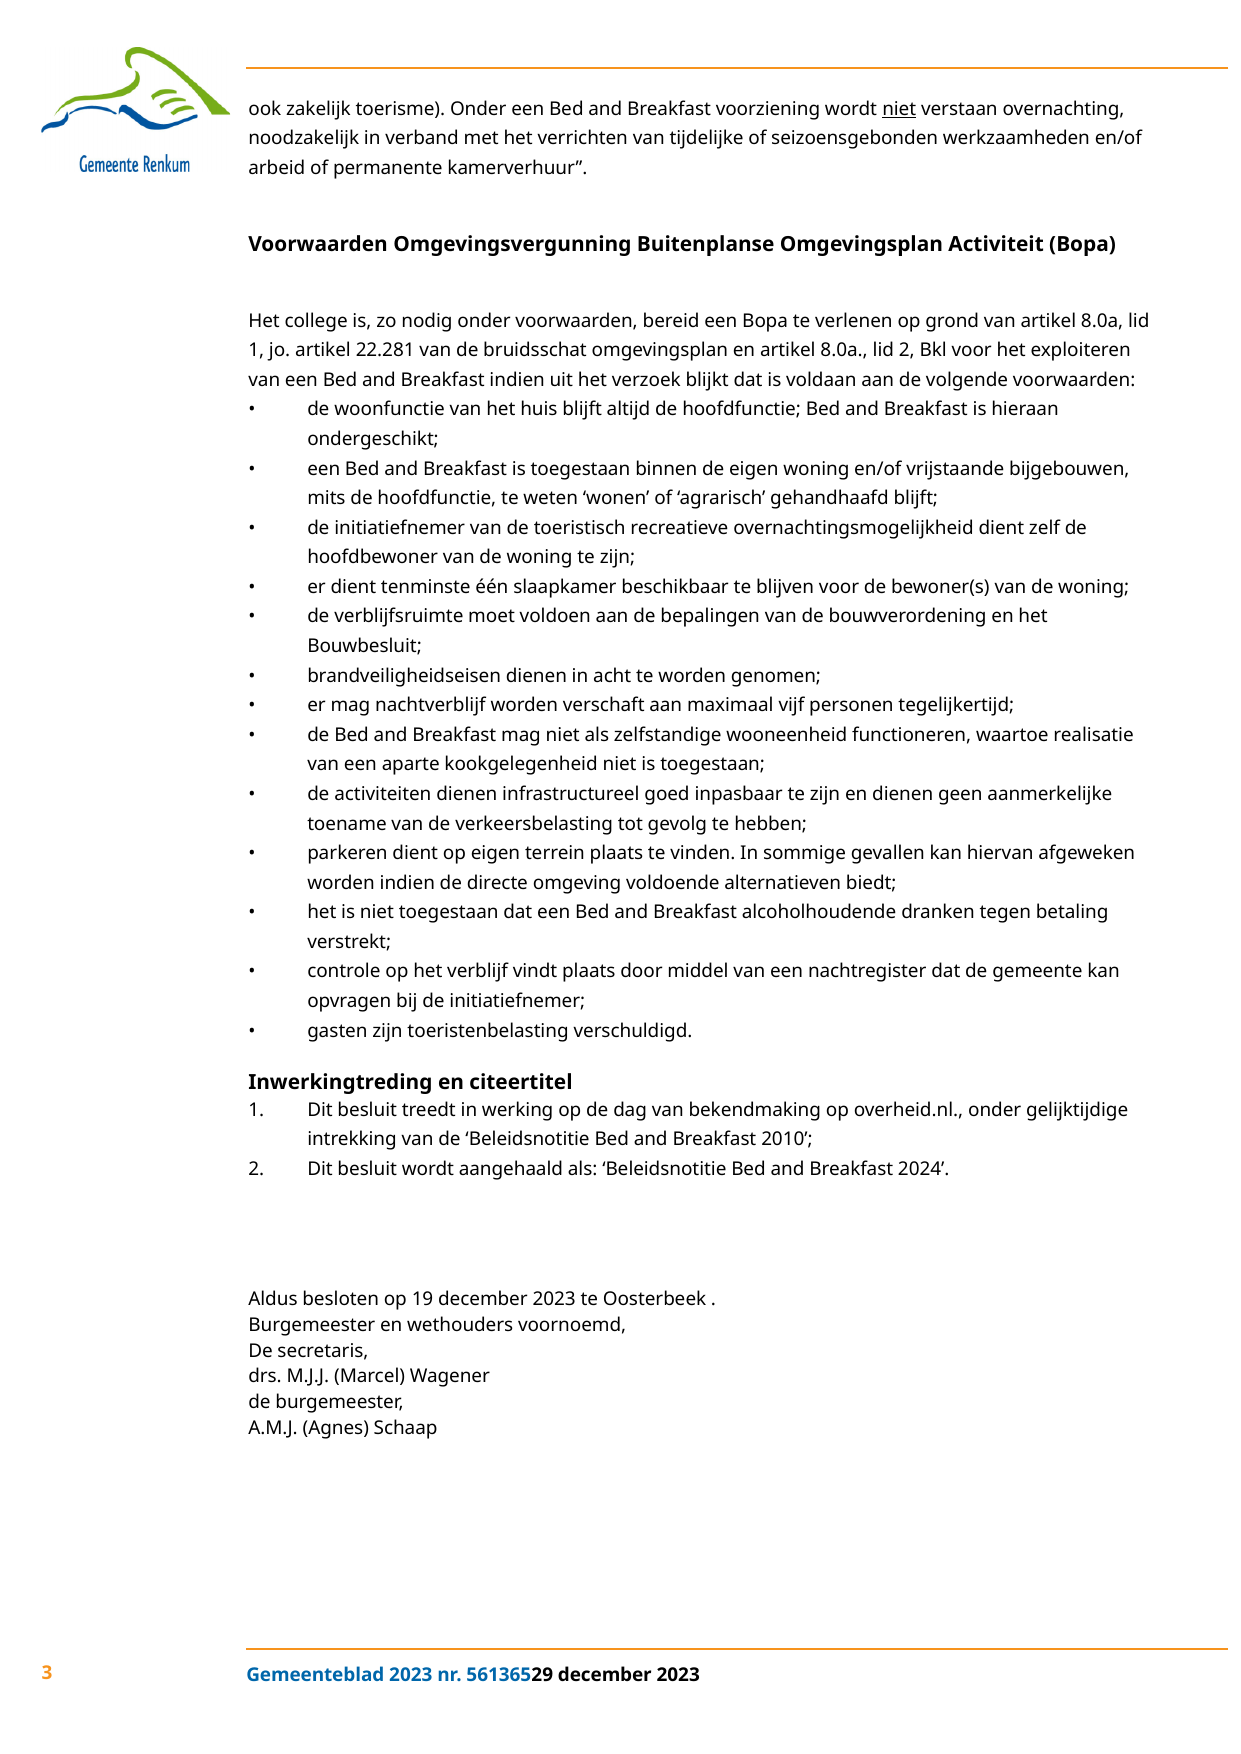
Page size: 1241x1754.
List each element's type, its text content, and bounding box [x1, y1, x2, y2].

list gasten zijn toeristenbelasting verschuldigd. [248, 1017, 1152, 1043]
list er dient tenminste één slaapkamer beschikbaar te blijven voor de bewoner(s) van de woning; [248, 573, 1152, 599]
list brandveiligheidseisen dienen in acht te worden genomen; [248, 662, 1152, 688]
text Inwerkingtreding en citeertitel [248, 1067, 1152, 1096]
list het is niet toegestaan dat een Bed and Breakfast alcoholhoudende dranken tegen betaling verstrekt; [248, 898, 1152, 954]
list een Bed and Breakfast is toegestaan binnen de eigen woning en/of vrijstaande bijgebouwen, mits de hoofdfunctie, te weten ‘wonen’ of ‘agrarisch’ gehandhaafd blijft; [248, 455, 1152, 510]
list de woonfunctie van het huis blijft altijd de hoofdfunctie; Bed and Breakfast is hieraan ondergeschikt; [248, 396, 1152, 451]
text De secretaris, [248, 1337, 1152, 1363]
list parkeren dient op eigen terrein plaats te vinden. In sommige gevallen kan hiervan afgeweken worden indien de directe omgeving voldoende alternatieven biedt; [248, 839, 1152, 895]
list de Bed and Breakfast mag niet als zelfstandige wooneenheid functioneren, waartoe realisatie van een aparte kookgelegenheid niet is toegestaan; [248, 721, 1152, 776]
list de activiteiten dienen infrastructureel goed inpasbaar te zijn en dienen geen aanmerkelijke toename van de verkeersbelasting tot gevolg te hebben; [248, 780, 1152, 836]
list Dit besluit wordt aangehaald als: ‘Beleidsnotitie Bed and Breakfast 2024’. [248, 1155, 1152, 1181]
picture [41, 47, 231, 172]
text de burgemeester, [248, 1388, 1152, 1414]
text Aldus besloten op 19 december 2023 te Oosterbeek . [248, 1285, 1152, 1311]
text drs. M.J.J. (Marcel) Wagener [248, 1363, 1152, 1388]
list er mag nachtverblijf worden verschaft aan maximaal vijf personen tegelijkertijd; [248, 691, 1152, 717]
list Dit besluit treedt in werking op de dag van bekendmaking op overheid.nl., onder gelijktijdige intrekking van de ‘Beleidsnotitie Bed and Breakfast 2010’; [248, 1096, 1152, 1151]
list de verblijfsruimte moet voldoen aan de bepalingen van de bouwverordening en het Bouwbesluit; [248, 603, 1152, 658]
list de initiatiefnemer van de toeristisch recreatieve overnachtingsmogelijkheid dient zelf de hoofdbewoner van de woning te zijn; [248, 514, 1152, 569]
text A.M.J. (Agnes) Schaap [248, 1414, 1152, 1440]
text Voorwaarden Omgevingsvergunning Buitenplanse Omgevingsplan Activiteit (Bopa) [248, 229, 1152, 258]
list controle op het verblijf vindt plaats door middel van een nachtregister dat de gemeente kan opvragen bij de initiatiefnemer; [248, 958, 1152, 1013]
text Burgemeester en wethouders voornoemd, [248, 1311, 1152, 1337]
text ook zakelijk toerisme). Onder een Bed and Breakfast voorziening wordt niet verstaan overnachting, noodzakelijk in verband met het verrichten van tijdelijke of seizoensgebonden werkzaamheden en/of arbeid of permanente kamerverhuur”. [248, 95, 1152, 180]
text Het college is, zo nodig onder voorwaarden, bereid een Bopa te verlenen op grond van artikel 8.0a, lid 1, jo. artikel 22.281 van de bruidsschat omgevingsplan en artikel 8.0a., lid 2, Bkl voor het exploiteren van een Bed and Breakfast indien uit het verzoek blijkt dat is voldaan aan de volgende voorwaarden: [248, 307, 1152, 392]
